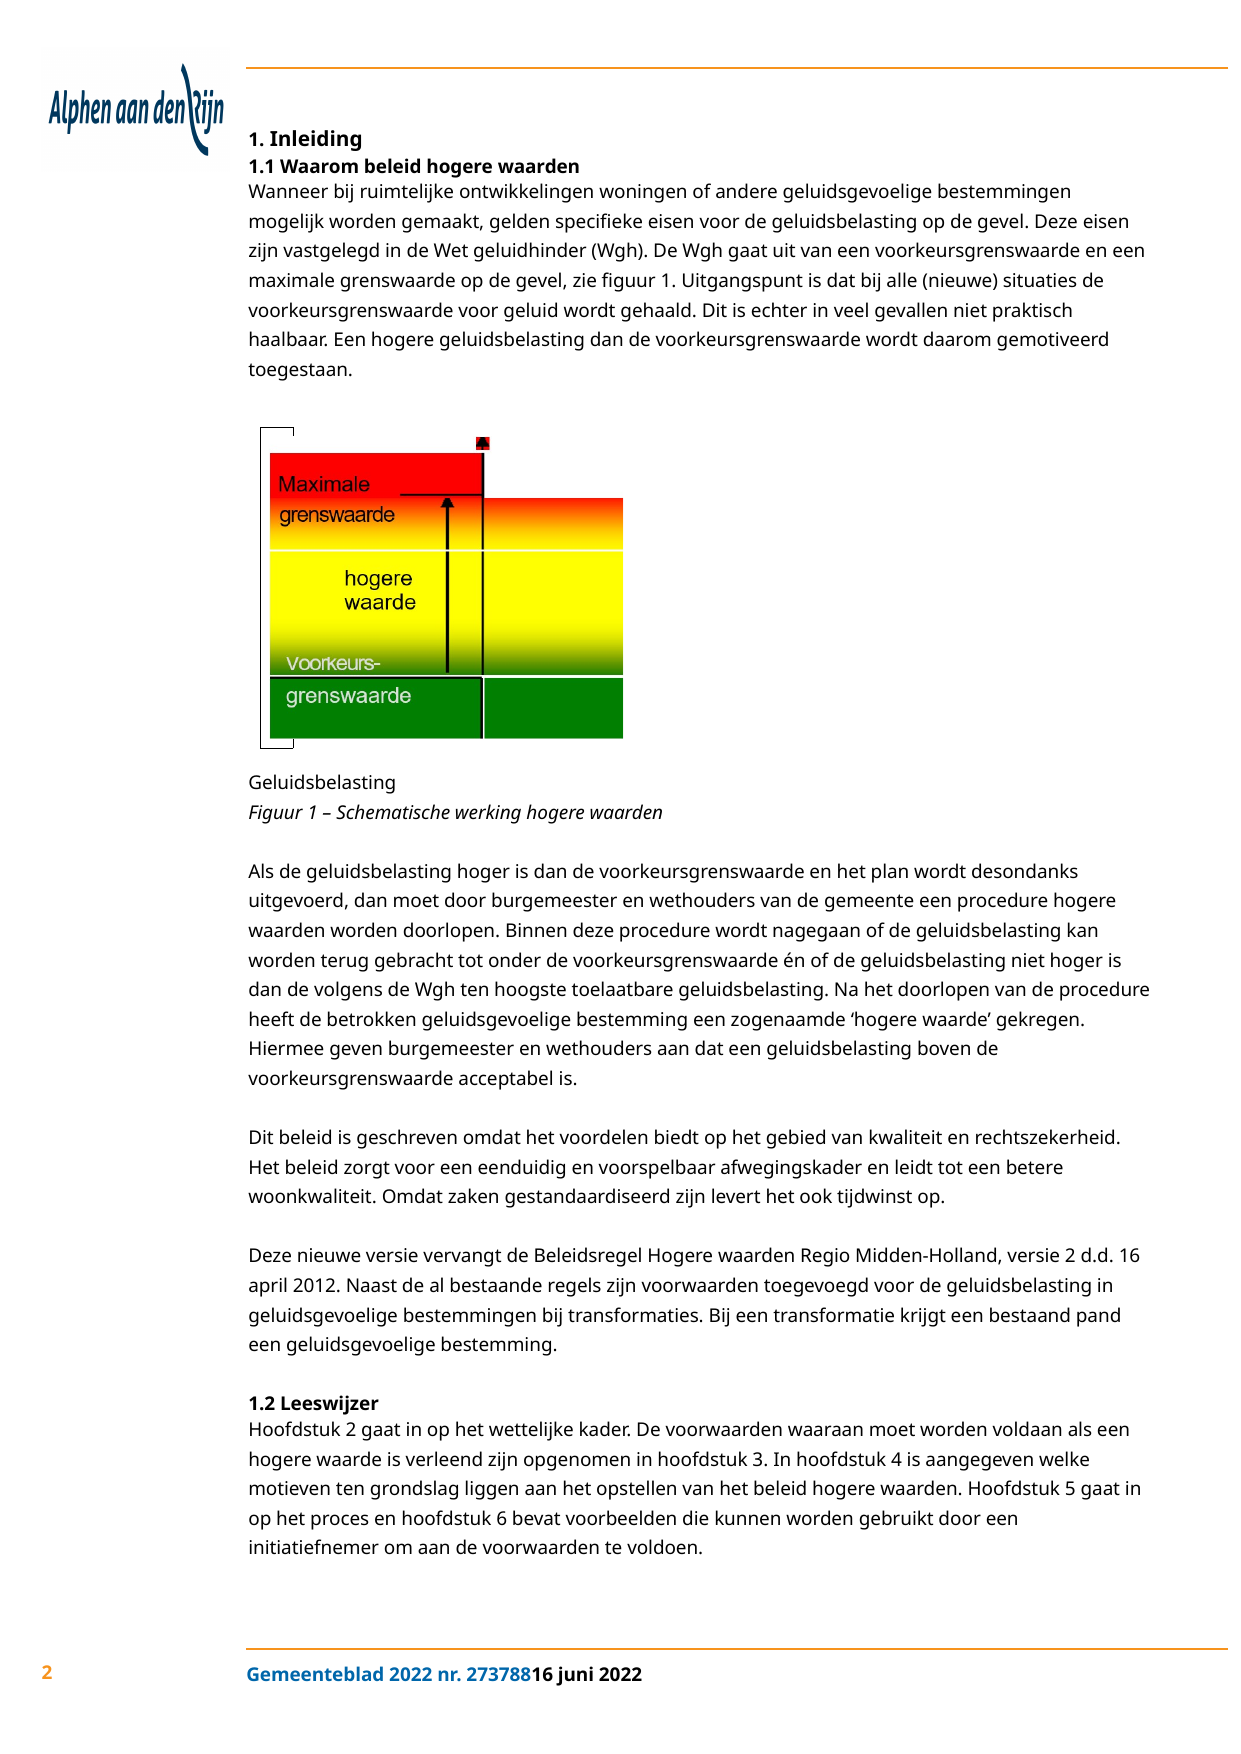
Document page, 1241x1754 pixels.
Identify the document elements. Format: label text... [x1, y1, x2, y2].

text Hoofdstuk 2 gaat in op het wettelijke kader. De voorwaarden waaraan moet worden voldaan als een hogere waarde is verleend zijn opgenomen in hoofdstuk 3. In hoofdstuk 4 is aangegeven welke motieven ten grondslag liggen aan het opstellen van het beleid hogere waarden. Hoofdstuk 5 gaat in op het proces en hoofdstuk 6 bevat voorbeelden die kunnen worden gebruikt door een initiatiefnemer om aan de voorwaarden te voldoen. [248, 1416, 1152, 1560]
text Dit beleid is geschreven omdat het voordelen biedt op het gebied van kwaliteit en rechtszekerheid. Het beleid zorgt voor een eenduidig en voorspelbaar afwegingskader en leidt tot een betere woonkwaliteit. Omdat zaken gestandaardiseerd zijn levert het ook tijdwinst op. [248, 1124, 1152, 1209]
text Deze nieuwe versie vervangt de Beleidsregel Hogere waarden Regio Midden-Holland, versie 2 d.d. 16 april 2012. Naast de al bestaande regels zijn voorwaarden toegevoegd voor de geluidsbelasting in geluidsgevoelige bestemmingen bij transformaties. Bij een transformatie krijgt een bestaand pand een geluidsgevoelige bestemming. [248, 1243, 1152, 1357]
picture [268, 436, 624, 739]
text Geluidsbelasting [248, 769, 1152, 795]
text 1. Inleiding [248, 124, 1152, 153]
text Wanneer bij ruimtelijke ontwikkelingen woningen of andere geluidsgevoelige bestemmingen mogelijk worden gemaakt, gelden specifieke eisen voor de geluidsbelasting op de gevel. Deze eisen zijn vastgelegd in de Wet geluidhinder (Wgh). De Wgh gaat uit van een voorkeursgrenswaarde en een maximale grenswaarde op de gevel, zie figuur 1. Uitgangspunt is dat bij alle (nieuwe) situaties de voorkeursgrenswaarde voor geluid wordt gehaald. Dit is echter in veel gevallen niet praktisch haalbaar. Een hogere geluidsbelasting dan de voorkeursgrenswaarde wordt daarom gemotiveerd toegestaan. [248, 178, 1152, 382]
text 1.2 Leeswijzer [248, 1391, 1152, 1416]
text Als de geluidsbelasting hoger is dan de voorkeursgrenswaarde en het plan wordt desondanks uitgevoerd, dan moet door burgemeester en wethouders van de gemeente een procedure hogere waarden worden doorlopen. Binnen deze procedure wordt nagegaan of de geluidsbelasting kan worden terug gebracht tot onder de voorkeursgrenswaarde én of de geluidsbelasting niet hoger is dan de volgens de Wgh ten hoogste toelaatbare geluidsbelasting. Na het doorlopen van de procedure heeft de betrokken geluidsgevoelige bestemming een zogenaamde ‘hogere waarde’ gekregen. Hiermee geven burgemeester en wethouders aan dat een geluidsbelasting boven de voorkeursgrenswaarde acceptabel is. [248, 858, 1152, 1091]
text 1.1 Waarom beleid hogere waarden [248, 153, 1152, 178]
picture [41, 47, 231, 172]
text Figuur 1 – Schematische werking hogere waarden [248, 799, 1152, 824]
